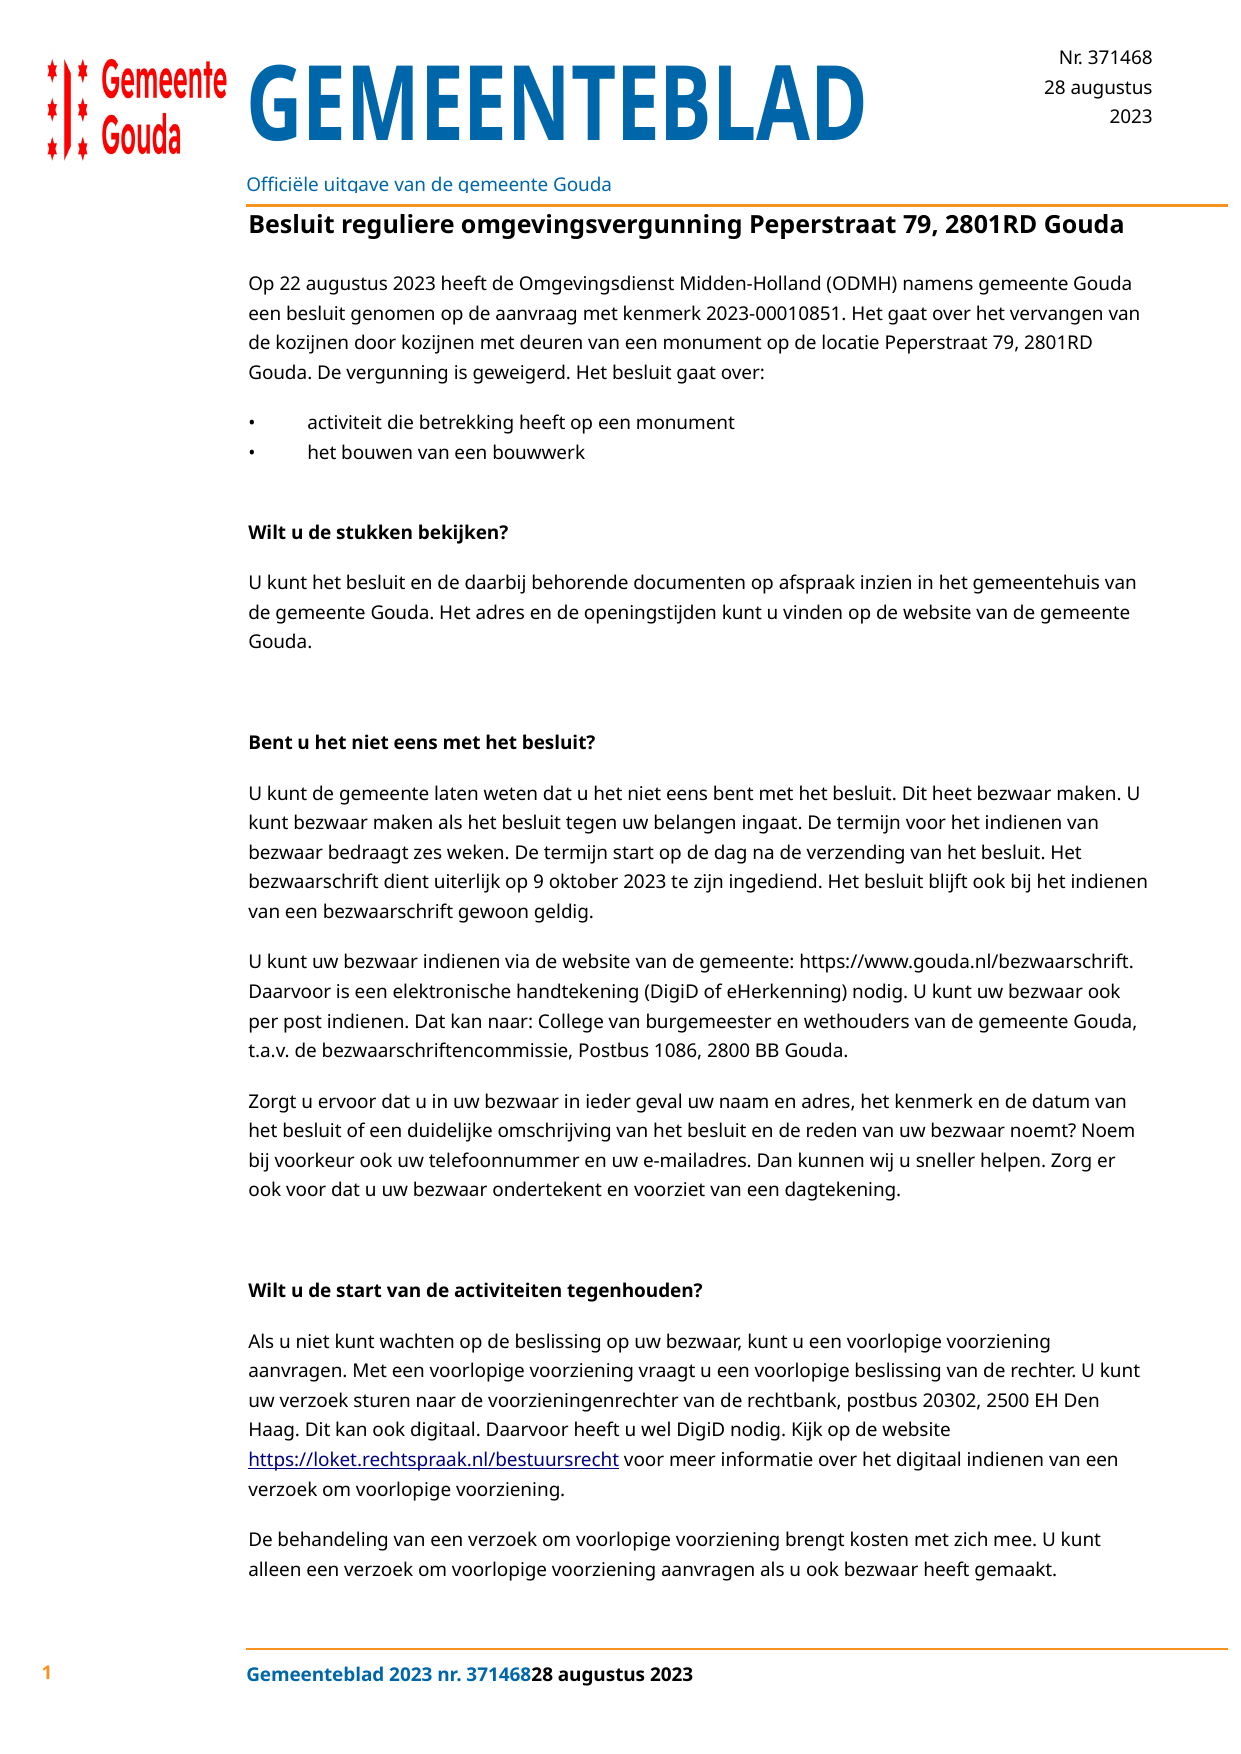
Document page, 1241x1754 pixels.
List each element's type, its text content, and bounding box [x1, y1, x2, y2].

text De behandeling van een verzoek om voorlopige voorziening brengt kosten met zich mee. U kunt alleen een verzoek om voorlopige voorziening aanvragen als u ook bezwaar heeft gemaakt. [248, 1526, 1152, 1581]
text Op 22 augustus 2023 heeft de Omgevingsdienst Midden-Holland (ODMH) namens gemeente Gouda een besluit genomen op de aanvraag met kenmerk 2023-00010851. Het gaat over het vervangen van de kozijnen door kozijnen met deuren van een monument op de locatie Peperstraat 79, 2801RD Gouda. De vergunning is geweigerd. Het besluit gaat over: [248, 270, 1152, 385]
text Besluit reguliere omgevingsvergunning Peperstraat 79, 2801RD Gouda [248, 207, 1152, 241]
text U kunt uw bezwaar indienen via de website van de gemeente: https://www.gouda.nl/bezwaarschrift. Daarvoor is een elektronische handtekening (DigiD of eHerkenning) nodig. U kunt uw bezwaar ook per post indienen. Dat kan naar: College van burgemeester en wethouders van de gemeente Gouda, t.a.v. de bezwaarschriftencommissie, Postbus 1086, 2800 BB Gouda. [248, 949, 1152, 1063]
text Wilt u de stukken bekijken? [248, 519, 1152, 545]
text Wilt u de start van de activiteiten tegenhouden? [248, 1277, 1152, 1303]
list activiteit die betrekking heeft op een monument [248, 409, 1152, 435]
list het bouwen van een bouwwerk [248, 439, 1152, 465]
text U kunt het besluit en de daarbij behorende documenten op afspraak inzien in het gemeentehuis van de gemeente Gouda. Het adres en de openingstijden kunt u vinden op de website van de gemeente Gouda. [248, 569, 1152, 654]
text Bent u het niet eens met het besluit? [248, 729, 1152, 755]
picture [41, 47, 231, 172]
text U kunt de gemeente laten weten dat u het niet eens bent met het besluit. Dit heet bezwaar maken. U kunt bezwaar maken als het besluit tegen uw belangen ingaat. De termijn voor het indienen van bezwaar bedraagt zes weken. De termijn start op de dag na de verzending van het besluit. Het bezwaarschrift dient uiterlijk op 9 oktober 2023 te zijn ingediend. Het besluit blijft ook bij het indienen van een bezwaarschrift gewoon geldig. [248, 780, 1152, 924]
text Zorgt u ervoor dat u in uw bezwaar in ieder geval uw naam en adres, het kenmerk en de datum van het besluit of een duidelijke omschrijving van het besluit en de reden van uw bezwaar noemt? Noem bij voorkeur ook uw telefoonnummer en uw e-mailadres. Dan kunnen wij u sneller helpen. Zorg er ook voor dat u uw bezwaar ondertekent en voorziet van een dagtekening. [248, 1088, 1152, 1202]
text Als u niet kunt wachten op de beslissing op uw bezwaar, kunt u een voorlopige voorziening aanvragen. Met een voorlopige voorziening vraagt u een voorlopige beslissing van de rechter. U kunt uw verzoek sturen naar de voorzieningenrechter van de rechtbank, postbus 20302, 2500 EH Den Haag. Dit kan ook digitaal. Daarvoor heeft u wel DigiD nodig. Kijk op de website https://loket.rechtspraak.nl/bestuursrecht voor meer informatie over het digitaal indienen van een verzoek om voorlopige voorziening. [248, 1328, 1152, 1501]
